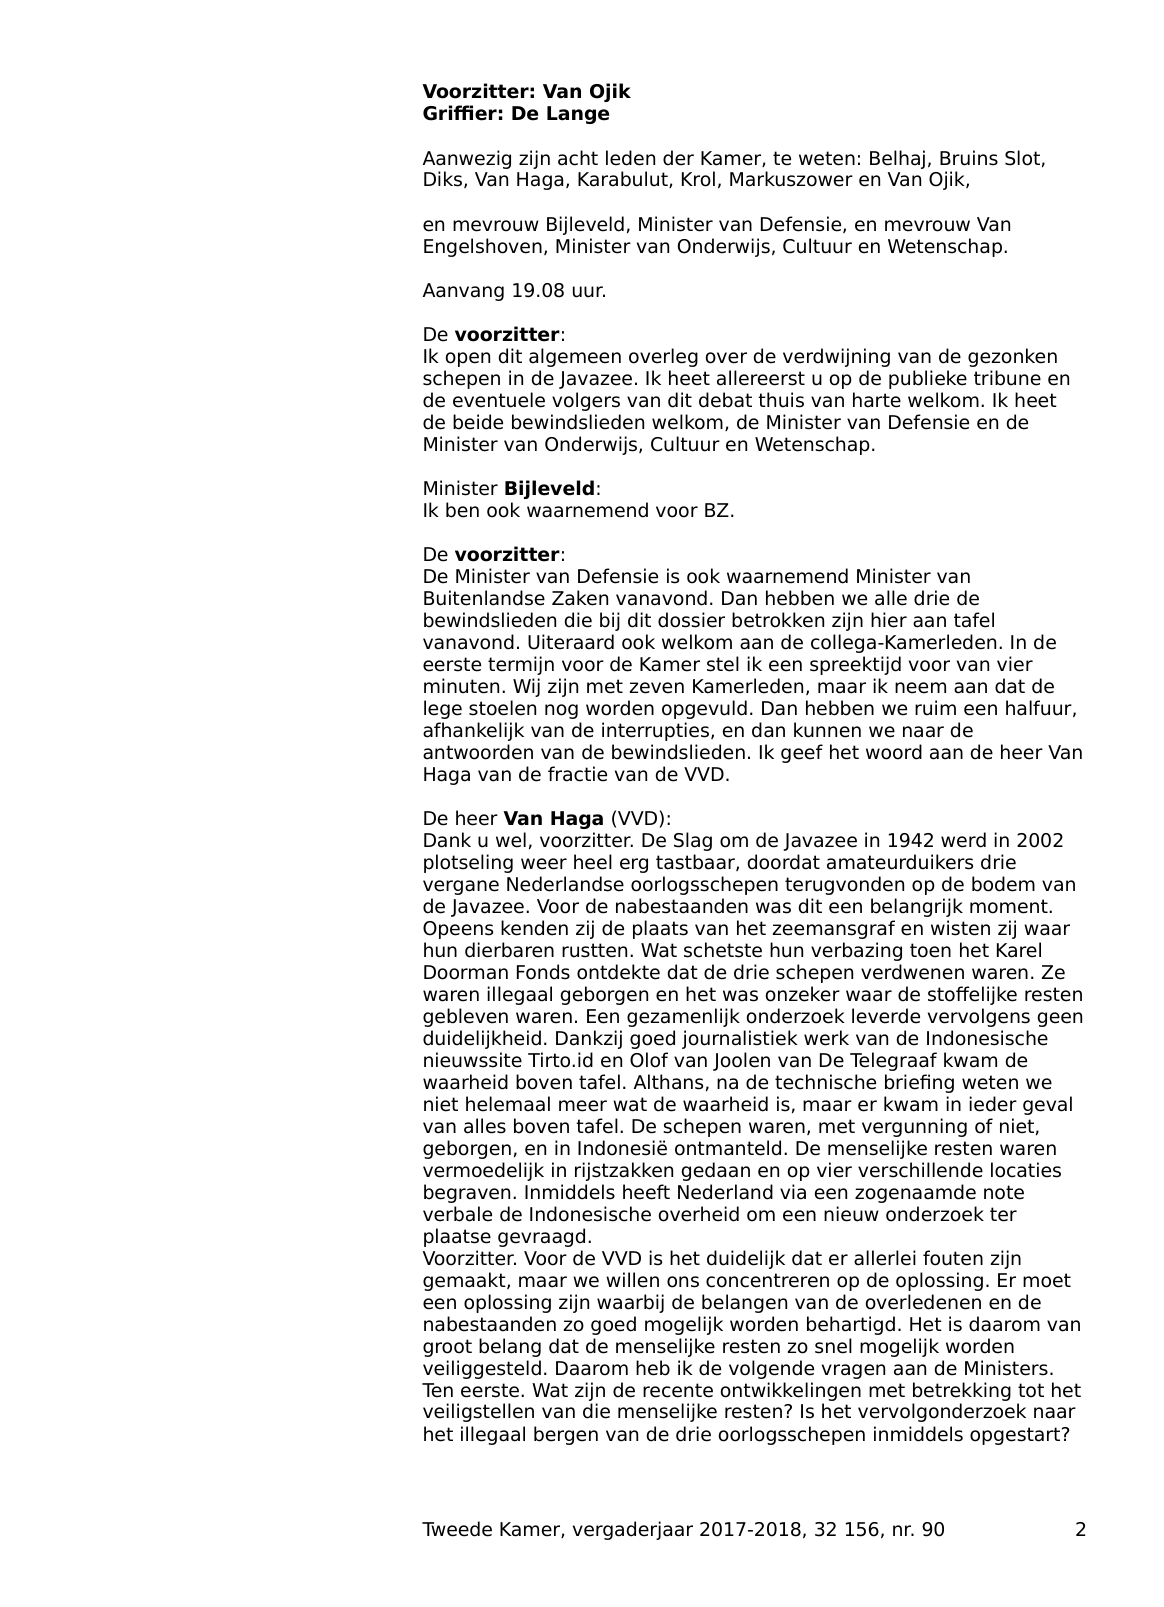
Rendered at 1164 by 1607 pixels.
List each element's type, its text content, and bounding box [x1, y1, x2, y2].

text Dank u wel, voorzitter. De Slag om de Javazee in 1942 werd in 2002 plotseling weer heel erg tastbaar, doordat amateurduikers drie vergane Nederlandse oorlogsschepen terugvonden op de bodem van de Javazee. Voor de nabestaanden was dit een belangrijk moment. Opeens kenden zij de plaats van het zeemansgraf en wisten zij waar hun dierbaren rustten. Wat schetste hun verbazing toen het Karel Doorman Fonds ontdekte dat de drie schepen verdwenen waren. Ze waren illegaal geborgen en het was onzeker waar de stoffelijke resten gebleven waren. Een gezamenlijk onderzoek leverde vervolgens geen duidelijkheid. Dankzij goed journalistiek werk van de Indonesische nieuwssite Tirto.id en Olof van Joolen van De Telegraaf kwam de waarheid boven tafel. Althans, na de technische briefing weten we niet helemaal meer wat de waarheid is, maar er kwam in ieder geval van alles boven tafel. De schepen waren, met vergunning of niet, geborgen, en in Indonesië ontmanteld. De menselijke resten waren vermoedelijk in rijstzakken gedaan en op vier verschillende locaties begraven. Inmiddels heeft Nederland via een zogenaamde note verbale de Indonesische overheid om een nieuw onderzoek ter plaatse gevraagd. [422, 830, 1087, 1248]
text De Minister van Defensie is ook waarnemend Minister van Buitenlandse Zaken vanavond. Dan hebben we alle drie de bewindslieden die bij dit dossier betrokken zijn hier aan tafel vanavond. Uiteraard ook welkom aan de collega-Kamerleden. In de eerste termijn voor de Kamer stel ik een spreektijd voor van vier minuten. Wij zijn met zeven Kamerleden, maar ik neem aan dat de lege stoelen nog worden opgevuld. Dan hebben we ruim een halfuur, afhankelijk van de interrupties, en dan kunnen we naar de antwoorden van de bewindslieden. Ik geef het woord aan de heer Van Haga van de fractie van de VVD. [422, 566, 1087, 786]
text Aanwezig zijn acht leden der Kamer, te weten: Belhaj, Bruins Slot, Diks, Van Haga, Karabulut, Krol, Markuszower en Van Ojik, [422, 147, 1087, 191]
text Ik ben ook waarnemend voor BZ. [422, 500, 1087, 522]
text en mevrouw Bijleveld, Minister van Defensie, en mevrouw Van Engelshoven, Minister van Onderwijs, Cultuur en Wetenschap. [422, 213, 1087, 257]
text De heer Van Haga (VVD): [422, 808, 1087, 830]
text Griffier: De Lange [422, 103, 1087, 125]
text De voorzitter: [422, 324, 1087, 346]
text De voorzitter: [422, 544, 1087, 566]
text Voorzitter: Van Ojik [422, 81, 1087, 103]
text Voorzitter. Voor de VVD is het duidelijk dat er allerlei fouten zijn gemaakt, maar we willen ons concentreren op de oplossing. Er moet een oplossing zijn waarbij de belangen van de overledenen en de nabestaanden zo goed mogelijk worden behartigd. Het is daarom van groot belang dat de menselijke resten zo snel mogelijk worden veiliggesteld. Daarom heb ik de volgende vragen aan de Ministers. Ten eerste. Wat zijn de recente ontwikkelingen met betrekking tot het veiligstellen van die menselijke resten? Is het vervolgonderzoek naar het illegaal bergen van de drie oorlogsschepen inmiddels opgestart? [422, 1248, 1087, 1445]
text Ik open dit algemeen overleg over de verdwijning van de gezonken schepen in de Javazee. Ik heet allereerst u op de publieke tribune en de eventuele volgers van dit debat thuis van harte welkom. Ik heet de beide bewindslieden welkom, de Minister van Defensie en de Minister van Onderwijs, Cultuur en Wetenschap. [422, 346, 1087, 456]
text Aanvang 19.08 uur. [422, 280, 1087, 302]
text Minister Bijleveld: [422, 478, 1087, 500]
